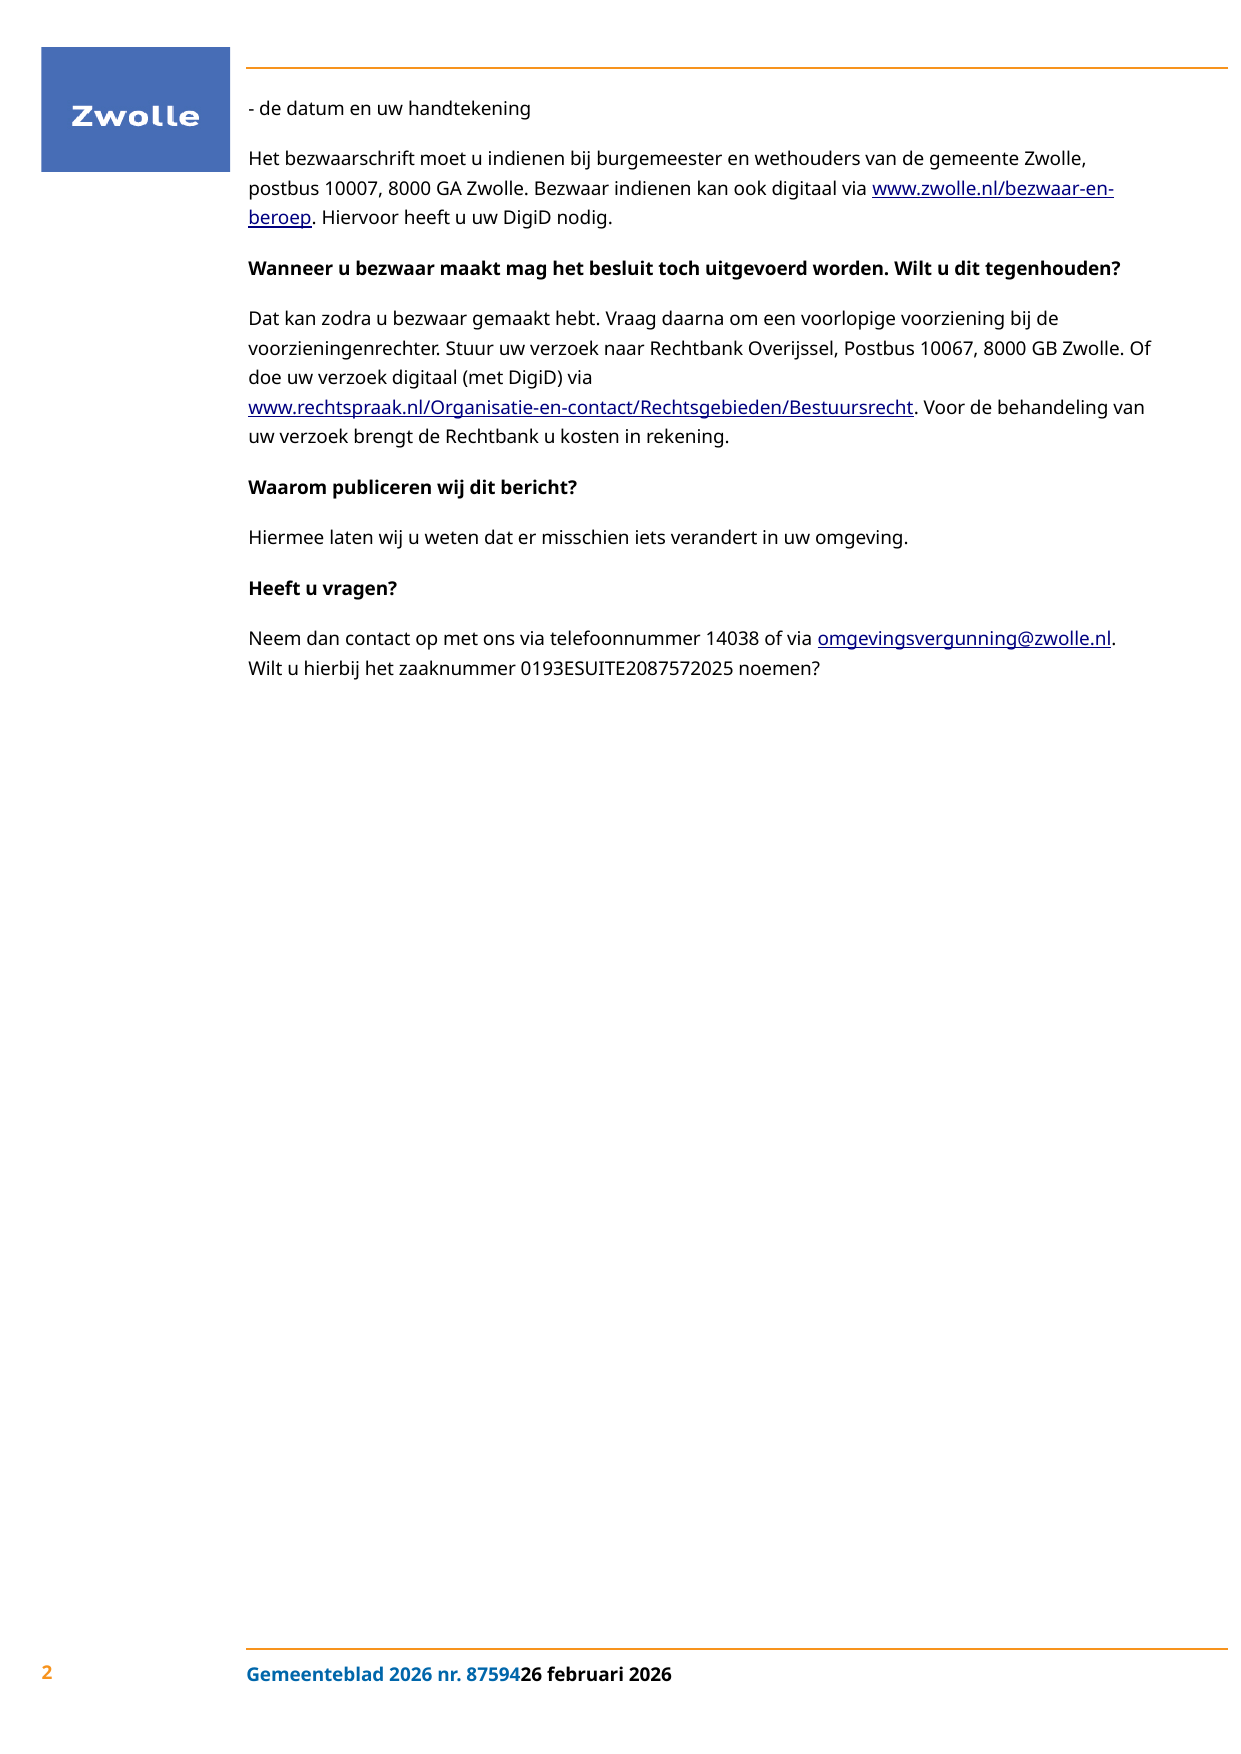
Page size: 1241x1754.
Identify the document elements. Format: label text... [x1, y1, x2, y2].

text Dat kan zodra u bezwaar gemaakt hebt. Vraag daarna om een voorlopige voorziening bij de voorzieningenrechter. Stuur uw verzoek naar Rechtbank Overijssel, Postbus 10067, 8000 GB Zwolle. Of doe uw verzoek digitaal (met DigiD) via www.rechtspraak.nl/Organisatie-en-contact/Rechtsgebieden/Bestuursrecht. Voor de behandeling van uw verzoek brengt de Rechtbank u kosten in rekening. [248, 305, 1152, 449]
picture [41, 47, 231, 172]
text Heeft u vragen? [248, 575, 1152, 601]
text Het bezwaarschrift moet u indienen bij burgemeester en wethouders van de gemeente Zwolle, postbus 10007, 8000 GA Zwolle. Bezwaar indienen kan ook digitaal via www.zwolle.nl/bezwaar-en-beroep. Hiervoor heeft u uw DigiD nodig. [248, 145, 1152, 230]
text Neem dan contact op met ons via telefoonnummer 14038 of via omgevingsvergunning@zwolle.nl. Wilt u hierbij het zaaknummer 0193ESUITE2087572025 noemen? [248, 625, 1152, 681]
text Wanneer u bezwaar maakt mag het besluit toch uitgevoerd worden. Wilt u dit tegenhouden? [248, 255, 1152, 281]
text Waarom publiceren wij dit bericht? [248, 474, 1152, 500]
text - de datum en uw handtekening [248, 95, 1152, 121]
text Hiermee laten wij u weten dat er misschien iets verandert in uw omgeving. [248, 524, 1152, 550]
